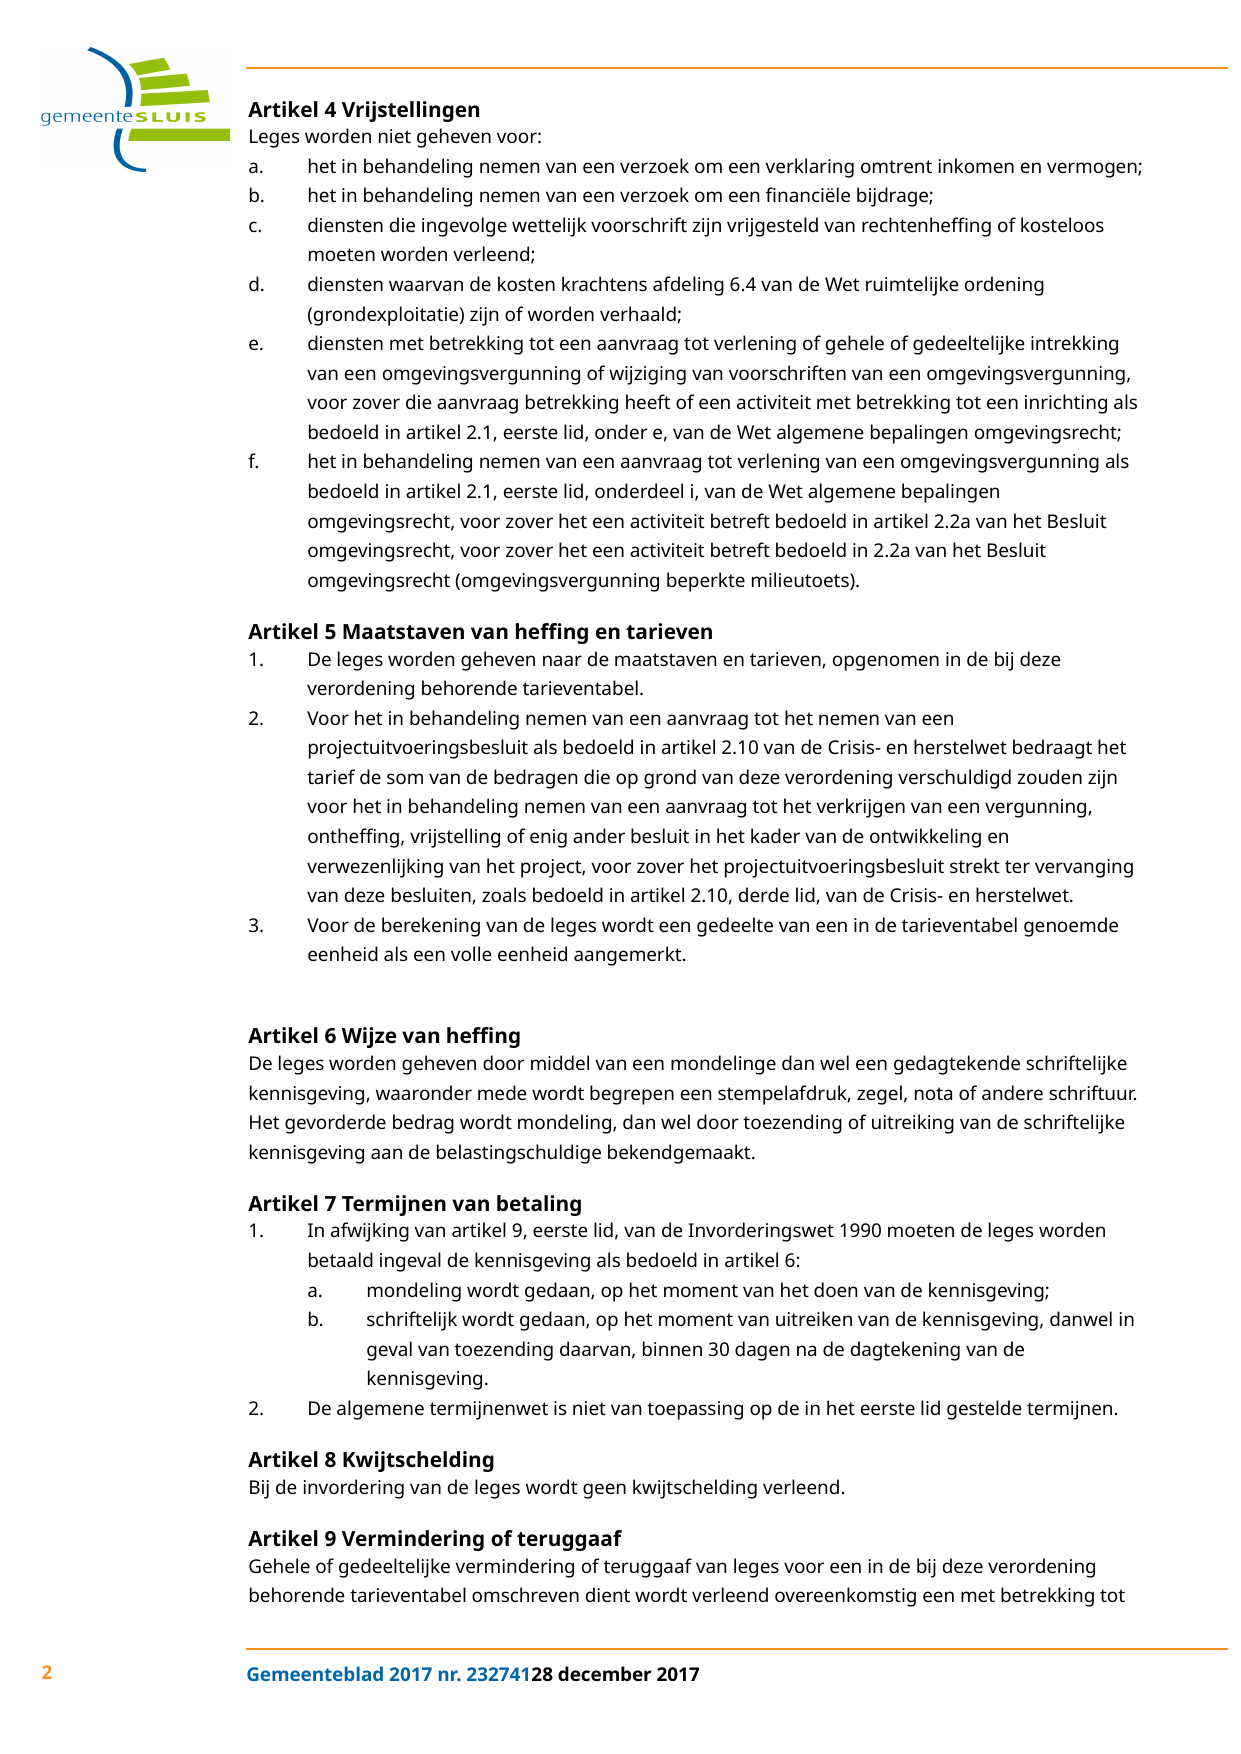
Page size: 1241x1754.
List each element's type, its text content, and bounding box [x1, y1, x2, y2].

list diensten waarvan de kosten krachtens afdeling 6.4 van de Wet ruimtelijke ordening (grondexploitatie) zijn of worden verhaald; [248, 271, 1152, 326]
list schriftelijk wordt gedaan, op het moment van uitreiken van de kennisgeving, danwel in geval van toezending daarvan, binnen 30 dagen na de dagtekening van de kennisgeving. [307, 1306, 1152, 1391]
list diensten met betrekking tot een aanvraag tot verlening of gehele of gedeeltelijke intrekking van een omgevingsvergunning of wijziging van voorschriften van een omgevingsvergunning, voor zover die aanvraag betrekking heeft of een activiteit met betrekking tot een inrichting als bedoeld in artikel 2.1, eerste lid, onder e, van de Wet algemene bepalingen omgevingsrecht; [248, 330, 1152, 445]
text Bij de invordering van de leges wordt geen kwijtschelding verleend. [248, 1474, 1152, 1500]
text Artikel 7 Termijnen van betaling [248, 1189, 1152, 1218]
text Artikel 4 Vrijstellingen [248, 95, 1152, 123]
text Artikel 9 Vermindering of teruggaaf [248, 1524, 1152, 1553]
list In afwijking van artikel 9, eerste lid, van de Invorderingswet 1990 moeten de leges worden betaald ingeval de kennisgeving als bedoeld in artikel 6: [248, 1218, 1152, 1273]
text Artikel 8 Kwijtschelding [248, 1446, 1152, 1474]
text Leges worden niet geheven voor: [248, 123, 1152, 149]
list mondeling wordt gedaan, op het moment van het doen van de kennisgeving; [307, 1277, 1152, 1303]
list het in behandeling nemen van een aanvraag tot verlening van een omgevingsvergunning als bedoeld in artikel 2.1, eerste lid, onderdeel i, van de Wet algemene bepalingen omgevingsrecht, voor zover het een activiteit betreft bedoeld in artikel 2.2a van het Besluit omgevingsrecht, voor zover het een activiteit betreft bedoeld in 2.2a van het Besluit omgevingsrecht (omgevingsvergunning beperkte milieutoets). [248, 449, 1152, 593]
list Voor de berekening van de leges wordt een gedeelte van een in de tarieventabel genoemde eenheid als een volle eenheid aangemerkt. [248, 912, 1152, 967]
list het in behandeling nemen van een verzoek om een verklaring omtrent inkomen en vermogen; [248, 153, 1152, 178]
list De algemene termijnenwet is niet van toepassing op de in het eerste lid gestelde termijnen. [248, 1395, 1152, 1421]
list Voor het in behandeling nemen van een aanvraag tot het nemen van een projectuitvoeringsbesluit als bedoeld in artikel 2.10 van de Crisis- en herstelwet bedraagt het tarief de som van de bedragen die op grond van deze verordening verschuldigd zouden zijn voor het in behandeling nemen van een aanvraag tot het verkrijgen van een vergunning, ontheffing, vrijstelling of enig ander besluit in het kader van de ontwikkeling en verwezenlijking van het project, voor zover het projectuitvoeringsbesluit strekt ter vervanging van deze besluiten, zoals bedoeld in artikel 2.10, derde lid, van de Crisis- en herstelwet. [248, 705, 1152, 908]
picture [41, 47, 231, 172]
text De leges worden geheven door middel van een mondelinge dan wel een gedagtekende schriftelijke kennisgeving, waaronder mede wordt begrepen een stempelafdruk, zegel, nota of andere schriftuur. Het gevorderde bedrag wordt mondeling, dan wel door toezending of uitreiking van de schriftelijke kennisgeving aan de belastingschuldige bekendgemaakt. [248, 1050, 1152, 1164]
text Gehele of gedeeltelijke vermindering of teruggaaf van leges voor een in de bij deze verordening behorende tarieventabel omschreven dient wordt verleend overeenkomstig een met betrekking tot [248, 1553, 1152, 1608]
list De leges worden geheven naar de maatstaven en tarieven, opgenomen in de bij deze verordening behorende tarieventabel. [248, 646, 1152, 701]
text Artikel 6 Wijze van heffing [248, 1022, 1152, 1050]
text Artikel 5 Maatstaven van heffing en tarieven [248, 617, 1152, 646]
list diensten die ingevolge wettelijk voorschrift zijn vrijgesteld van rechtenheffing of kosteloos moeten worden verleend; [248, 212, 1152, 267]
list het in behandeling nemen van een verzoek om een financiële bijdrage; [248, 182, 1152, 208]
